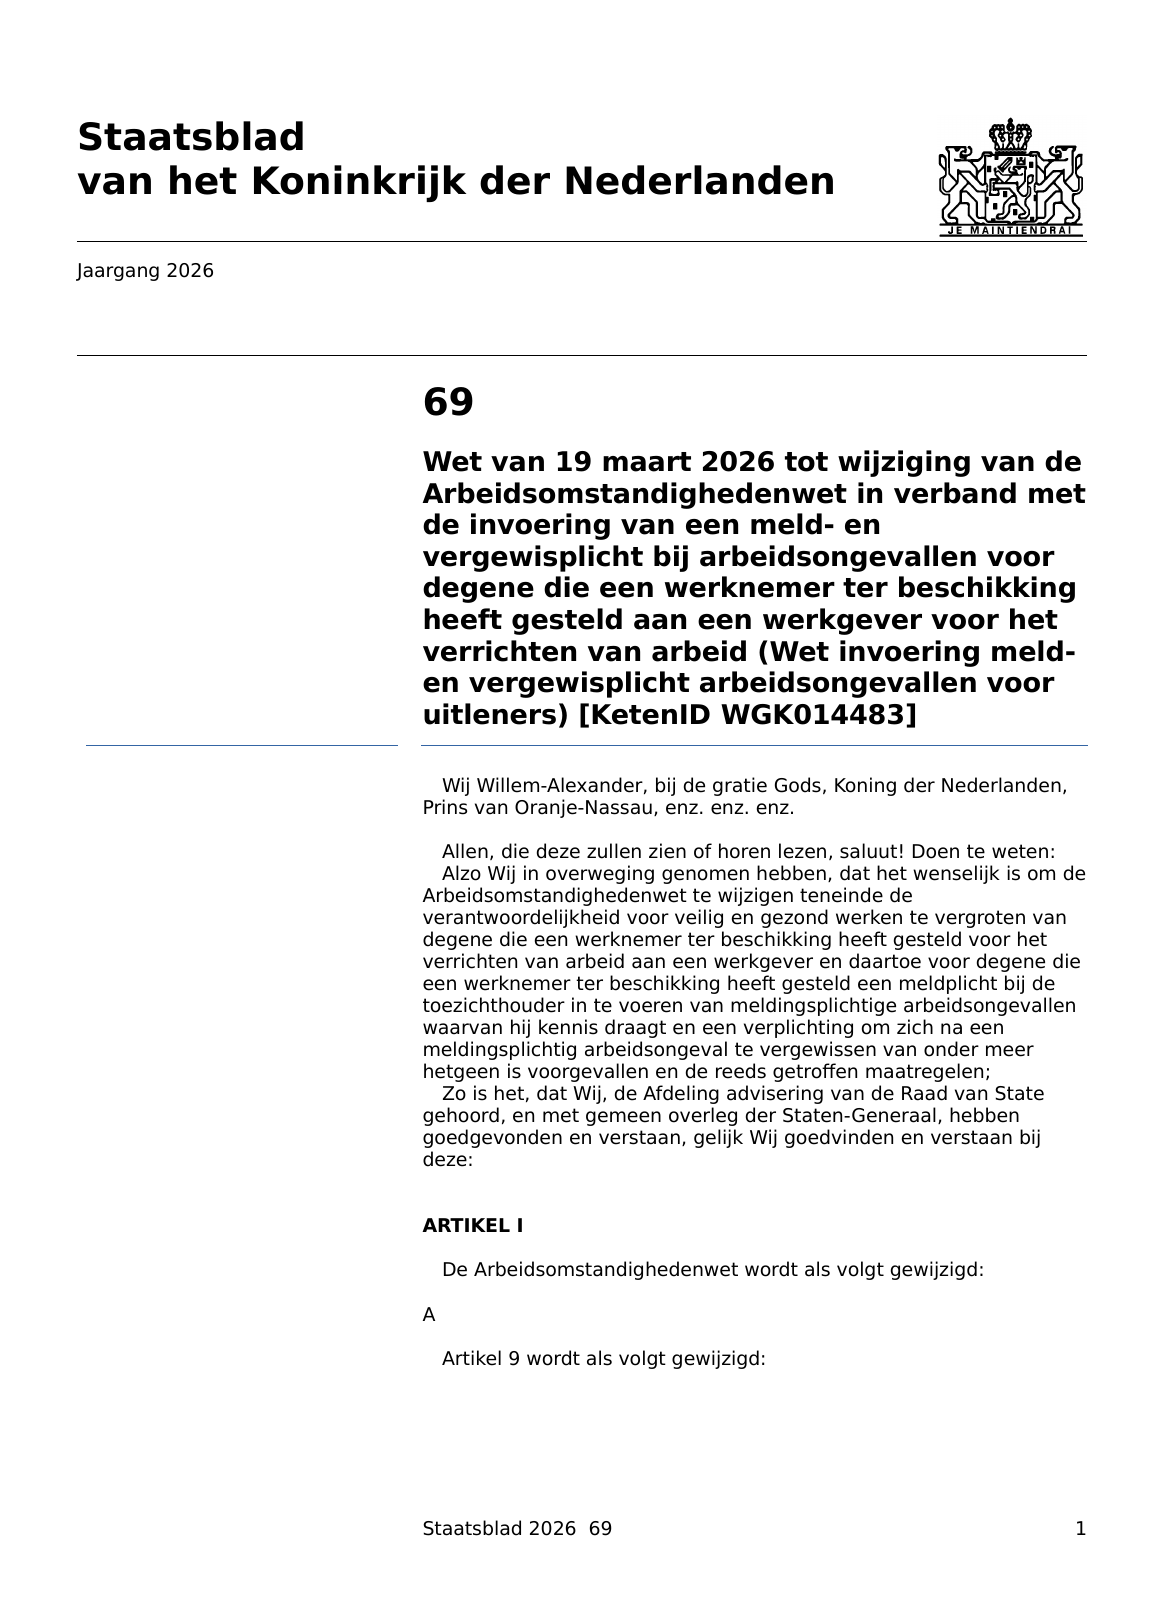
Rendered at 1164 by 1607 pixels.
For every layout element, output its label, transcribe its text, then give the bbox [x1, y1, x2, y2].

text A [422, 1303, 1087, 1326]
text Artikel 9 wordt als volgt gewijzigd: [422, 1348, 1087, 1370]
table_header Staatsblad van het Koninkrijk der Nederlanden [77, 100, 886, 241]
subtitle 69 [422, 381, 1087, 424]
text Alzo Wij in overweging genomen hebben, dat het wenselijk is om de Arbeidsomstandighedenwet te wijzigen teneinde de verantwoordelijkheid voor veilig en gezond werken te vergroten van degene die een werknemer ter beschikking heeft gesteld voor het verrichten van arbeid aan een werkgever en daartoe voor degene die een werknemer ter beschikking heeft gesteld een meldplicht bij de toezichthouder in te voeren van meldingsplichtige arbeidsongevallen waarvan hij kennis draagt en een verplichting om zich na een meldingsplichtig arbeidsongeval te vergewissen van onder meer hetgeen is voorgevallen en de reeds getroffen maatregelen; [422, 863, 1087, 1083]
text De Arbeidsomstandighedenwet wordt als volgt gewijzigd: [422, 1259, 1087, 1281]
text Allen, die deze zullen zien of horen lezen, saluut! Doen te weten: [422, 841, 1087, 863]
text Wet van 19 maart 2026 tot wijziging van de Arbeidsomstandighedenwet in verband met de invoering van een meld- en vergewisplicht bij arbeidsongevallen voor degene die een werknemer ter beschikking heeft gesteld aan een werkgever voor het verrichten van arbeid (Wet invoering meld- en vergewisplicht arbeidsongevallen voor uitleners) [KetenID WGK014483] [422, 447, 1087, 731]
table_header [886, 100, 1087, 241]
picture [936, 115, 1087, 240]
text Zo is het, dat Wij, de Afdeling advisering van de Raad van State gehoord, en met gemeen overleg der Staten-Generaal, hebben goedgevonden en verstaan, gelijk Wij goedvinden en verstaan bij deze: [422, 1083, 1087, 1171]
text Wij Willem-Alexander, bij de gratie Gods, Koning der Nederlanden, Prins van Oranje-Nassau, enz. enz. enz. [422, 775, 1087, 819]
table_cell Jaargang 2026 [77, 242, 1087, 355]
subtitle ARTIKEL I [422, 1215, 1087, 1237]
